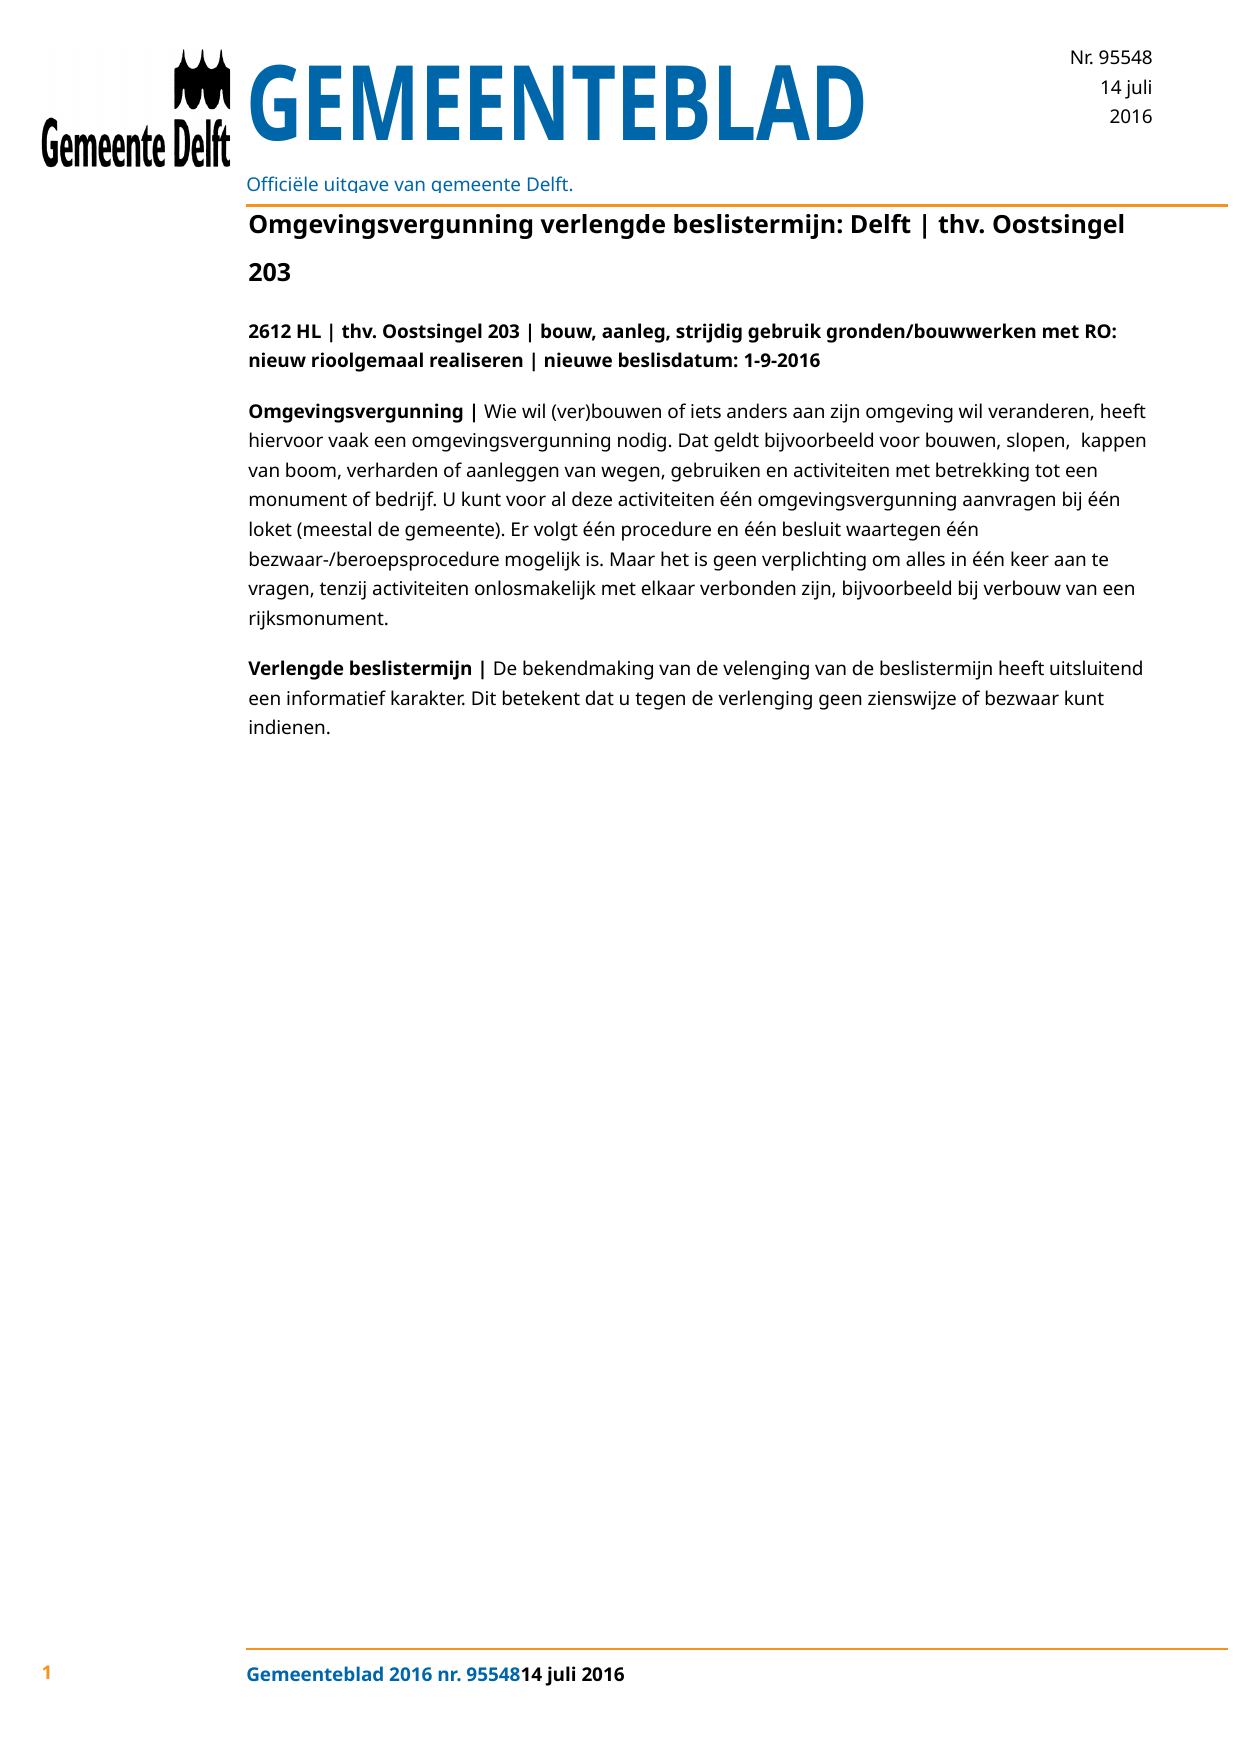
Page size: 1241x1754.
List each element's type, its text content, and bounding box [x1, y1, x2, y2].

text 2612 HL | thv. Oostsingel 203 | bouw, aanleg, strijdig gebruik gronden/bouwwerken met RO: nieuw rioolgemaal realiseren | nieuwe beslisdatum: 1-9-2016 [248, 318, 1152, 373]
text Verlengde beslistermijn | De bekendmaking van de velenging van de beslistermijn heeft uitsluitend een informatief karakter. Dit betekent dat u tegen de verlenging geen zienswijze of bezwaar kunt indienen. [248, 655, 1152, 740]
text Omgevingsvergunning | Wie wil (ver)bouwen of iets anders aan zijn omgeving wil veranderen, heeft hiervoor vaak een omgevingsvergunning nodig. Dat geldt bijvoorbeeld voor bouwen, slopen, kappen van boom, verharden of aanleggen van wegen, gebruiken en activiteiten met betrekking tot een monument of bedrijf. U kunt voor al deze activiteiten één omgevingsvergunning aanvragen bij één loket (meestal de gemeente). Er volgt één procedure en één besluit waartegen één bezwaar-/beroepsprocedure mogelijk is. Maar het is geen verplichting om alles in één keer aan te vragen, tenzij activiteiten onlosmakelijk met elkaar verbonden zijn, bijvoorbeeld bij verbouw van een rijksmonument. [248, 398, 1152, 631]
picture [41, 47, 231, 172]
text Omgevingsvergunning verlengde beslistermijn: Delft | thv. Oostsingel 203 [248, 207, 1152, 288]
